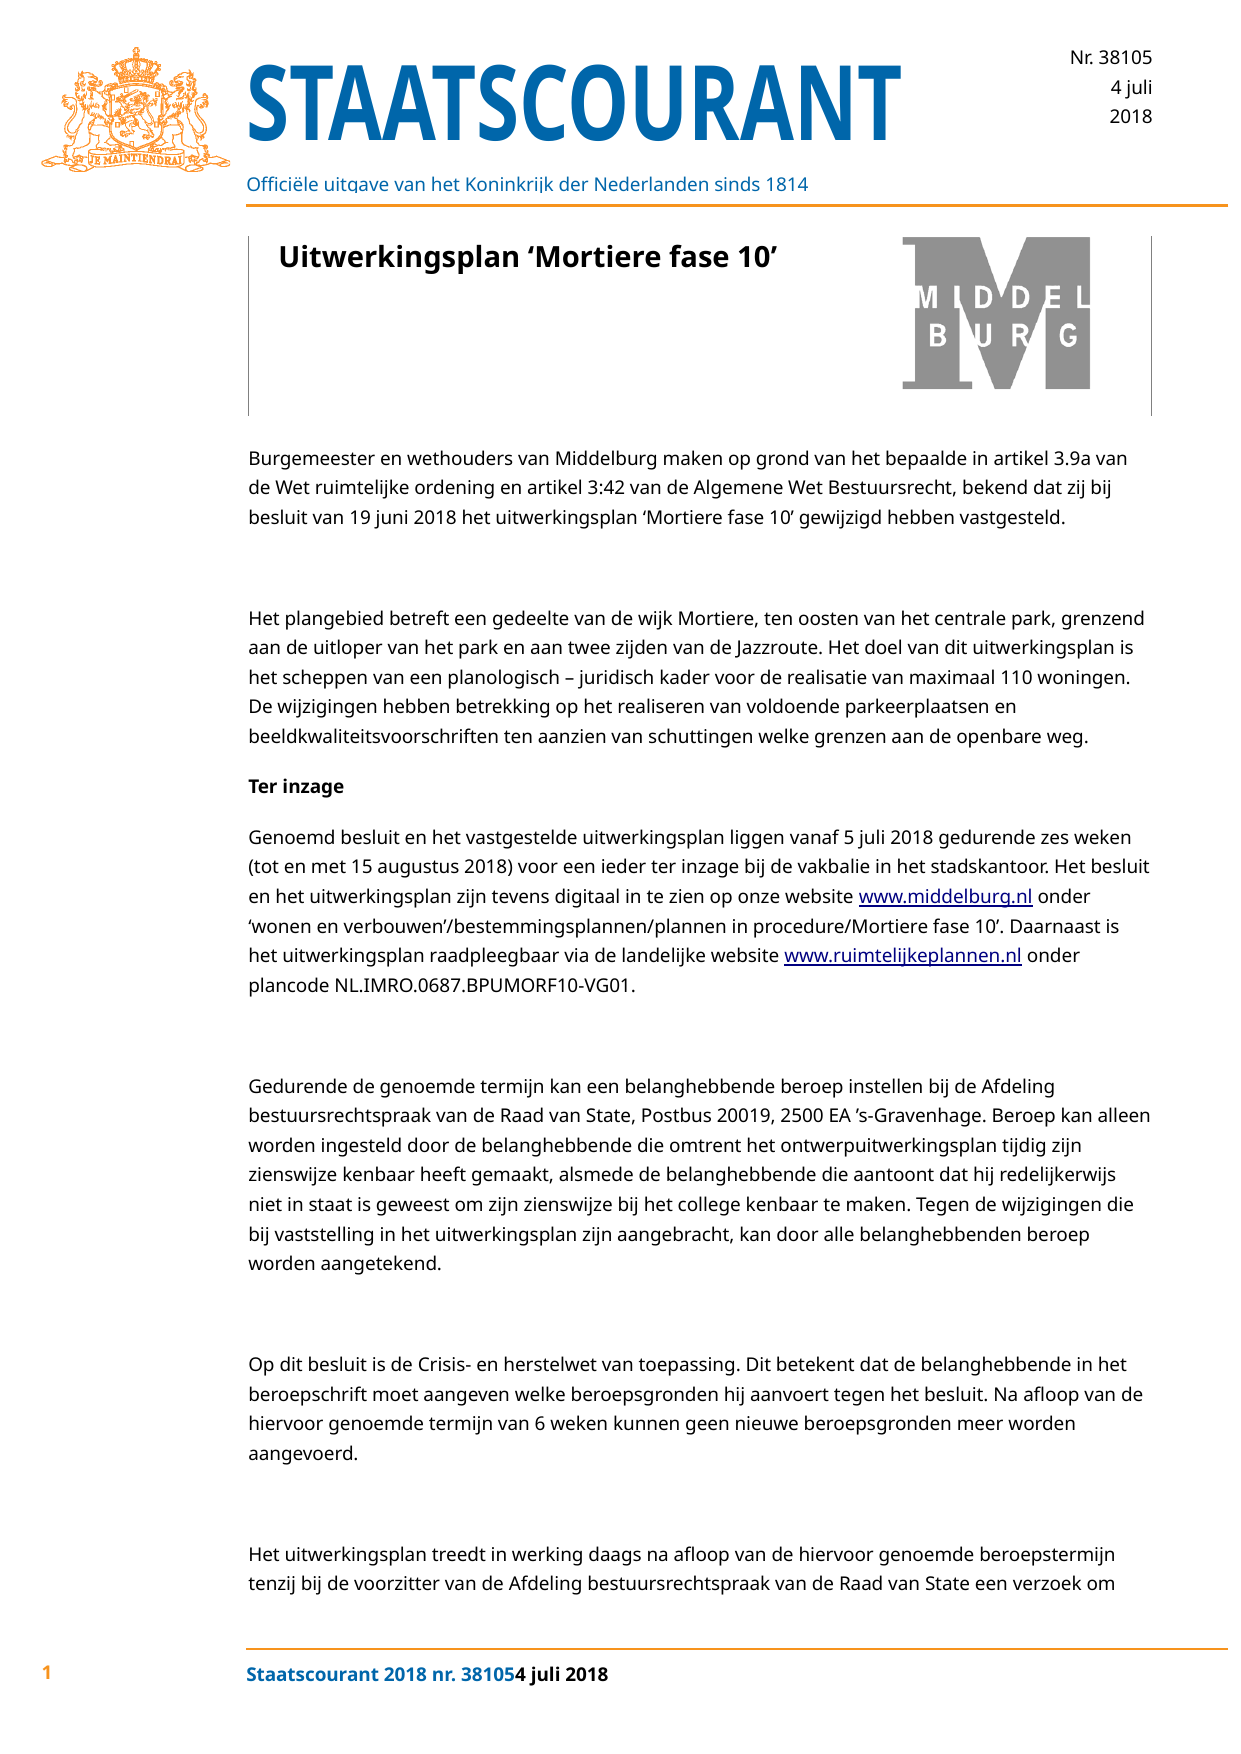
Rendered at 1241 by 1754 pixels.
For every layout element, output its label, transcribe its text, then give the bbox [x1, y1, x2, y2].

text Gedurende de genoemde termijn kan een belanghebbende beroep instellen bij de Afdeling bestuursrechtspraak van de Raad van State, Postbus 20019, 2500 EA ’s-Gravenhage. Beroep kan alleen worden ingesteld door de belanghebbende die omtrent het ontwerpuitwerkingsplan tijdig zijn zienswijze kenbaar heeft gemaakt, alsmede de belanghebbende die aantoont dat hij redelijkerwijs niet in staat is geweest om zijn zienswijze bij het college kenbaar te maken. Tegen de wijzigingen die bij vaststelling in het uitwerkingsplan zijn aangebracht, kan door alle belanghebbenden beroep worden aangetekend. [248, 1073, 1152, 1276]
picture [882, 236, 1119, 390]
table_header Uitwerkingsplan ‘Mortiere fase 10’ [249, 236, 850, 416]
text Ter inzage [248, 774, 1152, 799]
text Het uitwerkingsplan treedt in werking daags na afloop van de hiervoor genoemde beroepstermijn tenzij bij de voorzitter van de Afdeling bestuursrechtspraak van de Raad van State een verzoek om [248, 1541, 1152, 1596]
text Burgemeester en wethouders van Middelburg maken op grond van het bepaalde in artikel 3.9a van de Wet ruimtelijke ordening en artikel 3:42 van de Algemene Wet Bestuursrecht, bekend dat zij bij besluit van 19 juni 2018 het uitwerkingsplan ‘Mortiere fase 10’ gewijzigd hebben vastgesteld. [248, 445, 1152, 530]
text Genoemd besluit en het vastgestelde uitwerkingsplan liggen vanaf 5 juli 2018 gedurende zes weken (tot en met 15 augustus 2018) voor een ieder ter inzage bij de vakbalie in het stadskantoor. Het besluit en het uitwerkingsplan zijn tevens digitaal in te zien op onze website www.middelburg.nl onder ‘wonen en verbouwen’/bestemmingsplannen/plannen in procedure/Mortiere fase 10’. Daarnaast is het uitwerkingsplan raadpleegbaar via de landelijke website www.ruimtelijkeplannen.nl onder plancode NL.IMRO.0687.BPUMORF10-VG01. [248, 824, 1152, 998]
text Het plangebied betreft een gedeelte van de wijk Mortiere, ten oosten van het centrale park, grenzend aan de uitloper van het park en aan twee zijden van de Jazzroute. Het doel van dit uitwerkingsplan is het scheppen van een planologisch – juridisch kader voor de realisatie van maximaal 110 woningen. De wijzigingen hebben betrekking op het realiseren van voldoende parkeerplaatsen en beeldkwaliteitsvoorschriften ten aanzien van schuttingen welke grenzen aan de openbare weg. [248, 605, 1152, 749]
table_header [850, 236, 1151, 416]
picture [41, 47, 231, 172]
text Op dit besluit is de Crisis- en herstelwet van toepassing. Dit betekent dat de belanghebbende in het beroepschrift moet aangeven welke beroepsgronden hij aanvoert tegen het besluit. Na afloop van de hiervoor genoemde termijn van 6 weken kunnen geen nieuwe beroepsgronden meer worden aangevoerd. [248, 1351, 1152, 1466]
